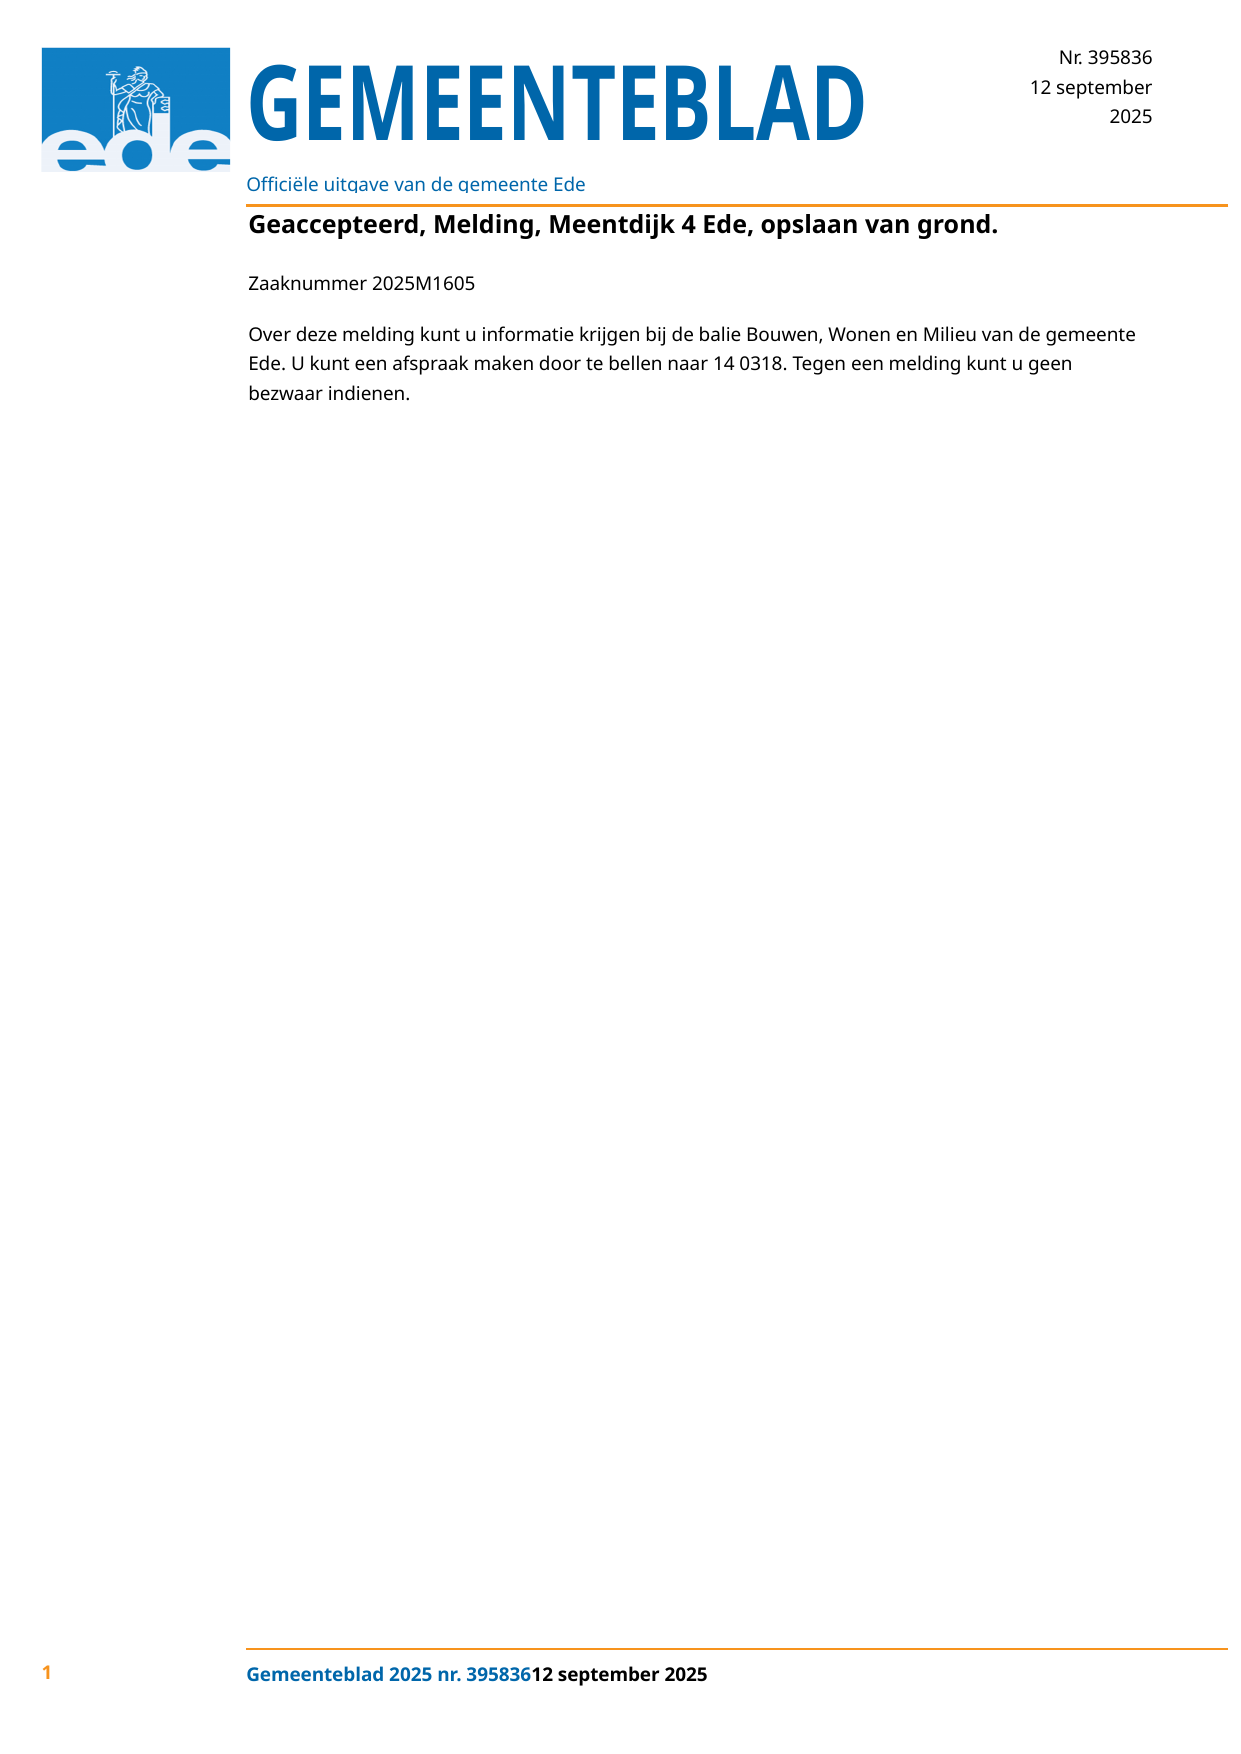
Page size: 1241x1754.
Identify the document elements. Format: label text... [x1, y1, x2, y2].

text Over deze melding kunt u informatie krijgen bij de balie Bouwen, Wonen en Milieu van de gemeente Ede. U kunt een afspraak maken door te bellen naar 14 0318. Tegen een melding kunt u geen bezwaar indienen. [248, 321, 1152, 406]
picture [41, 47, 231, 172]
text Zaaknummer 2025M1605 [248, 270, 1152, 296]
text Geaccepteerd, Melding, Meentdijk 4 Ede, opslaan van grond. [248, 207, 1152, 241]
